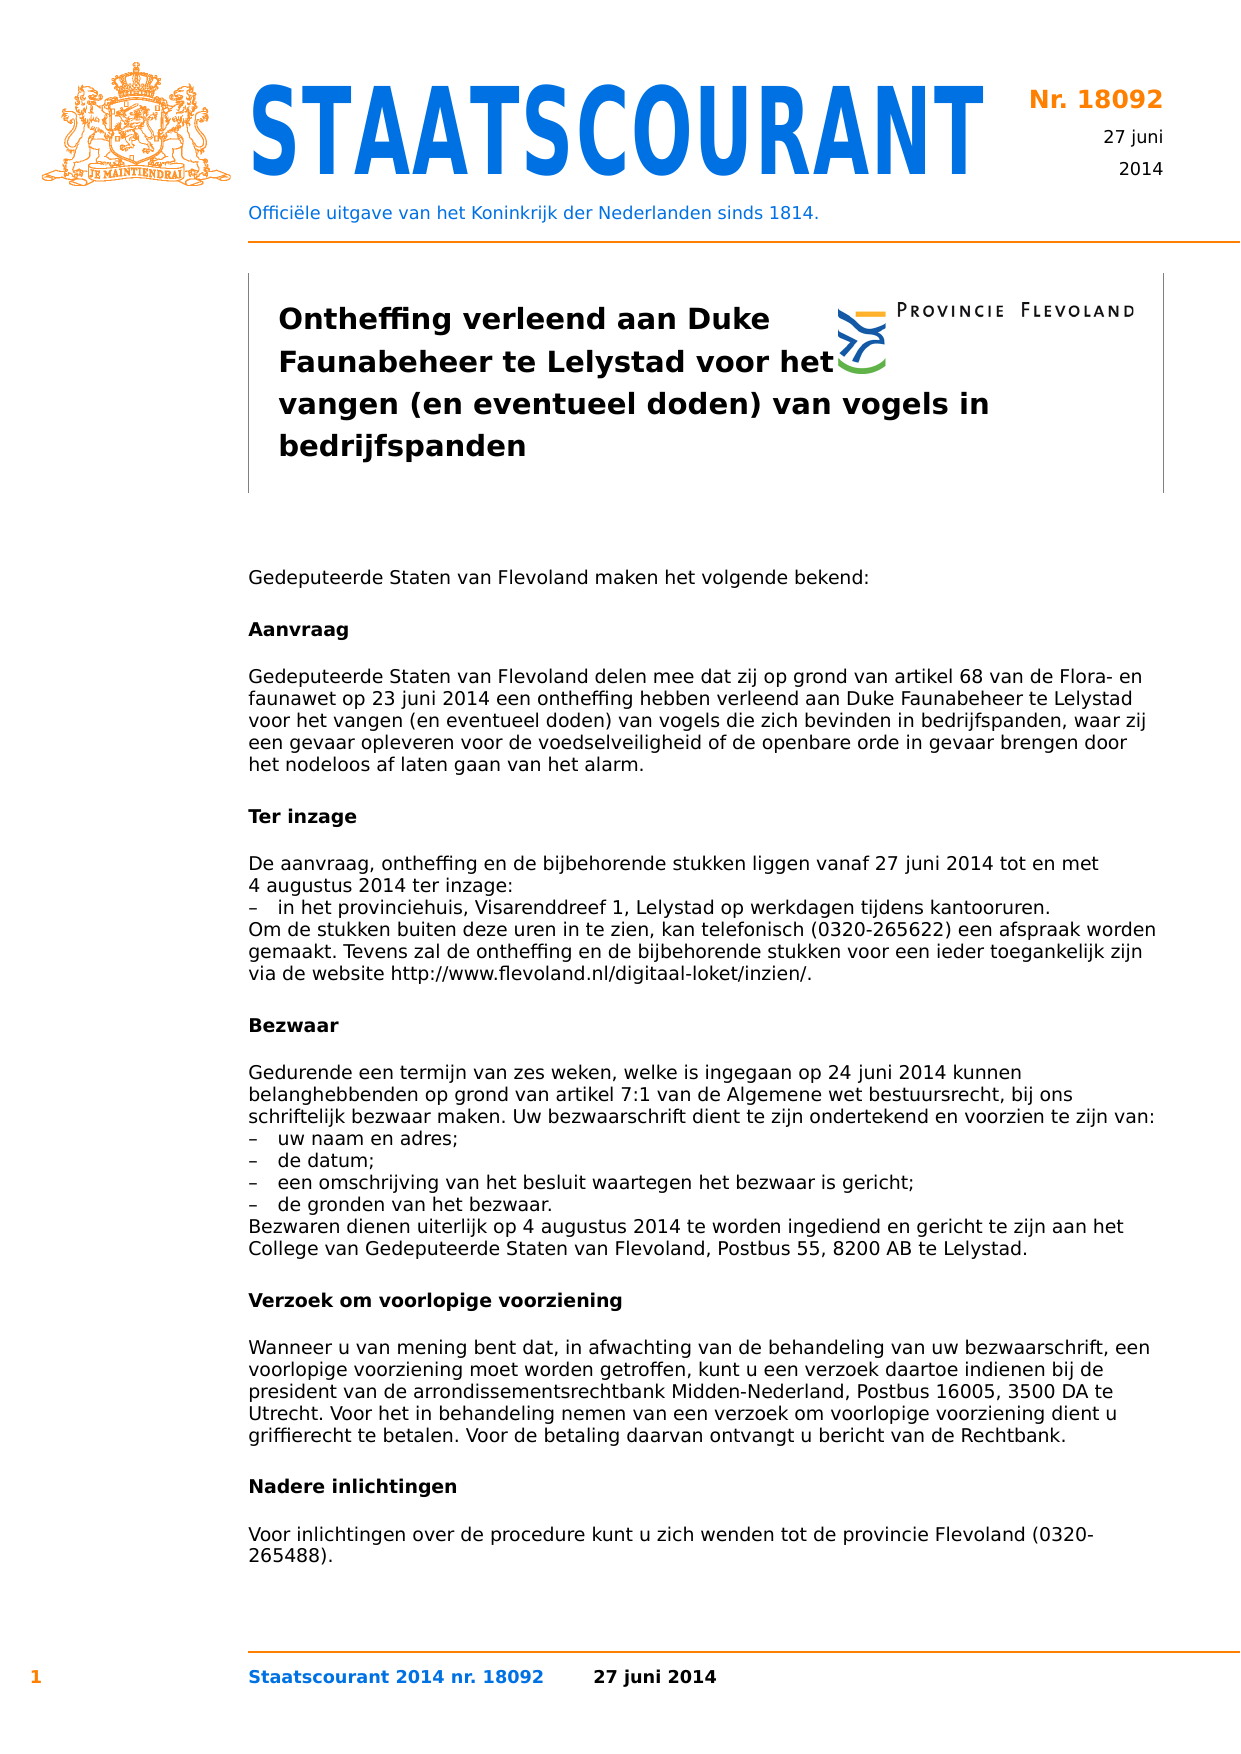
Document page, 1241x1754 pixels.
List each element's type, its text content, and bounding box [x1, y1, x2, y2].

table_header [25, 62, 248, 241]
table_cell 2014 [998, 153, 1240, 203]
subtitle Nadere inlichtingen [248, 1476, 1163, 1498]
text De aanvraag, ontheffing en de bijbehorende stukken liggen vanaf 27 juni 2014 tot en met 4 augustus 2014 ter inzage: [248, 853, 1163, 897]
text Voor inlichtingen over de procedure kunt u zich wenden tot de provincie Flevoland (0320-265488). [248, 1523, 1163, 1567]
text Gedurende een termijn van zes weken, welke is ingegaan op 24 juni 2014 kunnen belanghebbenden op grond van artikel 7:1 van de Algemene wet bestuursrecht, bij ons schriftelijk bezwaar maken. Uw bezwaarschrift dient te zijn ondertekend en voorzien te zijn van: [248, 1062, 1163, 1128]
text – in het provinciehuis, Visarenddreef 1, Lelystad op werkdagen tijdens kantooruren. [248, 897, 1163, 919]
picture [41, 62, 231, 186]
table_header STAATSCOURANT [248, 62, 998, 203]
text Om de stukken buiten deze uren in te zien, kan telefonisch (0320-265622) een afspraak worden gemaakt. Tevens zal de ontheffing en de bijbehorende stukken voor een ieder toegankelijk zijn via de website http://www.flevoland.nl/digitaal-loket/inzien/. [248, 919, 1163, 985]
table_cell Officiële uitgave van het Koninkrijk der Nederlanden sinds 1814. [248, 203, 1240, 241]
text Wanneer u van mening bent dat, in afwachting van de behandeling van uw bezwaarschrift, een voorlopige voorziening moet worden getroffen, kunt u een verzoek daartoe indienen bij de president van de arrondissementsrechtbank Midden-Nederland, Postbus 16005, 3500 DA te Utrecht. Voor het in behandeling nemen van een verzoek om voorlopige voorziening dient u griffierecht te betalen. Voor de betaling daarvan ontvangt u bericht van de Rechtbank. [248, 1337, 1163, 1446]
text Gedeputeerde Staten van Flevoland maken het volgende bekend: [248, 567, 1163, 589]
text Gedeputeerde Staten van Flevoland delen mee dat zij op grond van artikel 68 van de Flora- en faunawet op 23 juni 2014 een ontheffing hebben verleend aan Duke Faunabeheer te Lelystad voor het vangen (en eventueel doden) van vogels die zich bevinden in bedrijfspanden, waar zij een gevaar opleveren voor de voedselveiligheid of de openbare orde in gevaar brengen door het nodeloos af laten gaan van het alarm. [248, 666, 1163, 776]
subtitle Ter inzage [248, 806, 1163, 828]
text – de gronden van het bezwaar. [248, 1194, 1163, 1216]
subtitle Aanvraag [248, 619, 1163, 641]
picture [838, 302, 1134, 374]
table_cell 27 juni [998, 121, 1240, 153]
text – een omschrijving van het besluit waartegen het bezwaar is gericht; [248, 1172, 1163, 1194]
subtitle Verzoek om voorlopige voorziening [248, 1289, 1163, 1312]
text Bezwaren dienen uiterlijk op 4 augustus 2014 te worden ingediend en gericht te zijn aan het College van Gedeputeerde Staten van Flevoland, Postbus 55, 8200 AB te Lelystad. [248, 1216, 1163, 1259]
subtitle Ontheffing verleend aan Duke Faunabeheer te Lelystad voor het vangen (en eventueel doden) van vogels in bedrijfspanden [249, 273, 1163, 493]
text – de datum; [248, 1150, 1163, 1172]
subtitle Bezwaar [248, 1015, 1163, 1037]
text – uw naam en adres; [248, 1128, 1163, 1150]
table_header Nr. 18092 [998, 62, 1240, 121]
